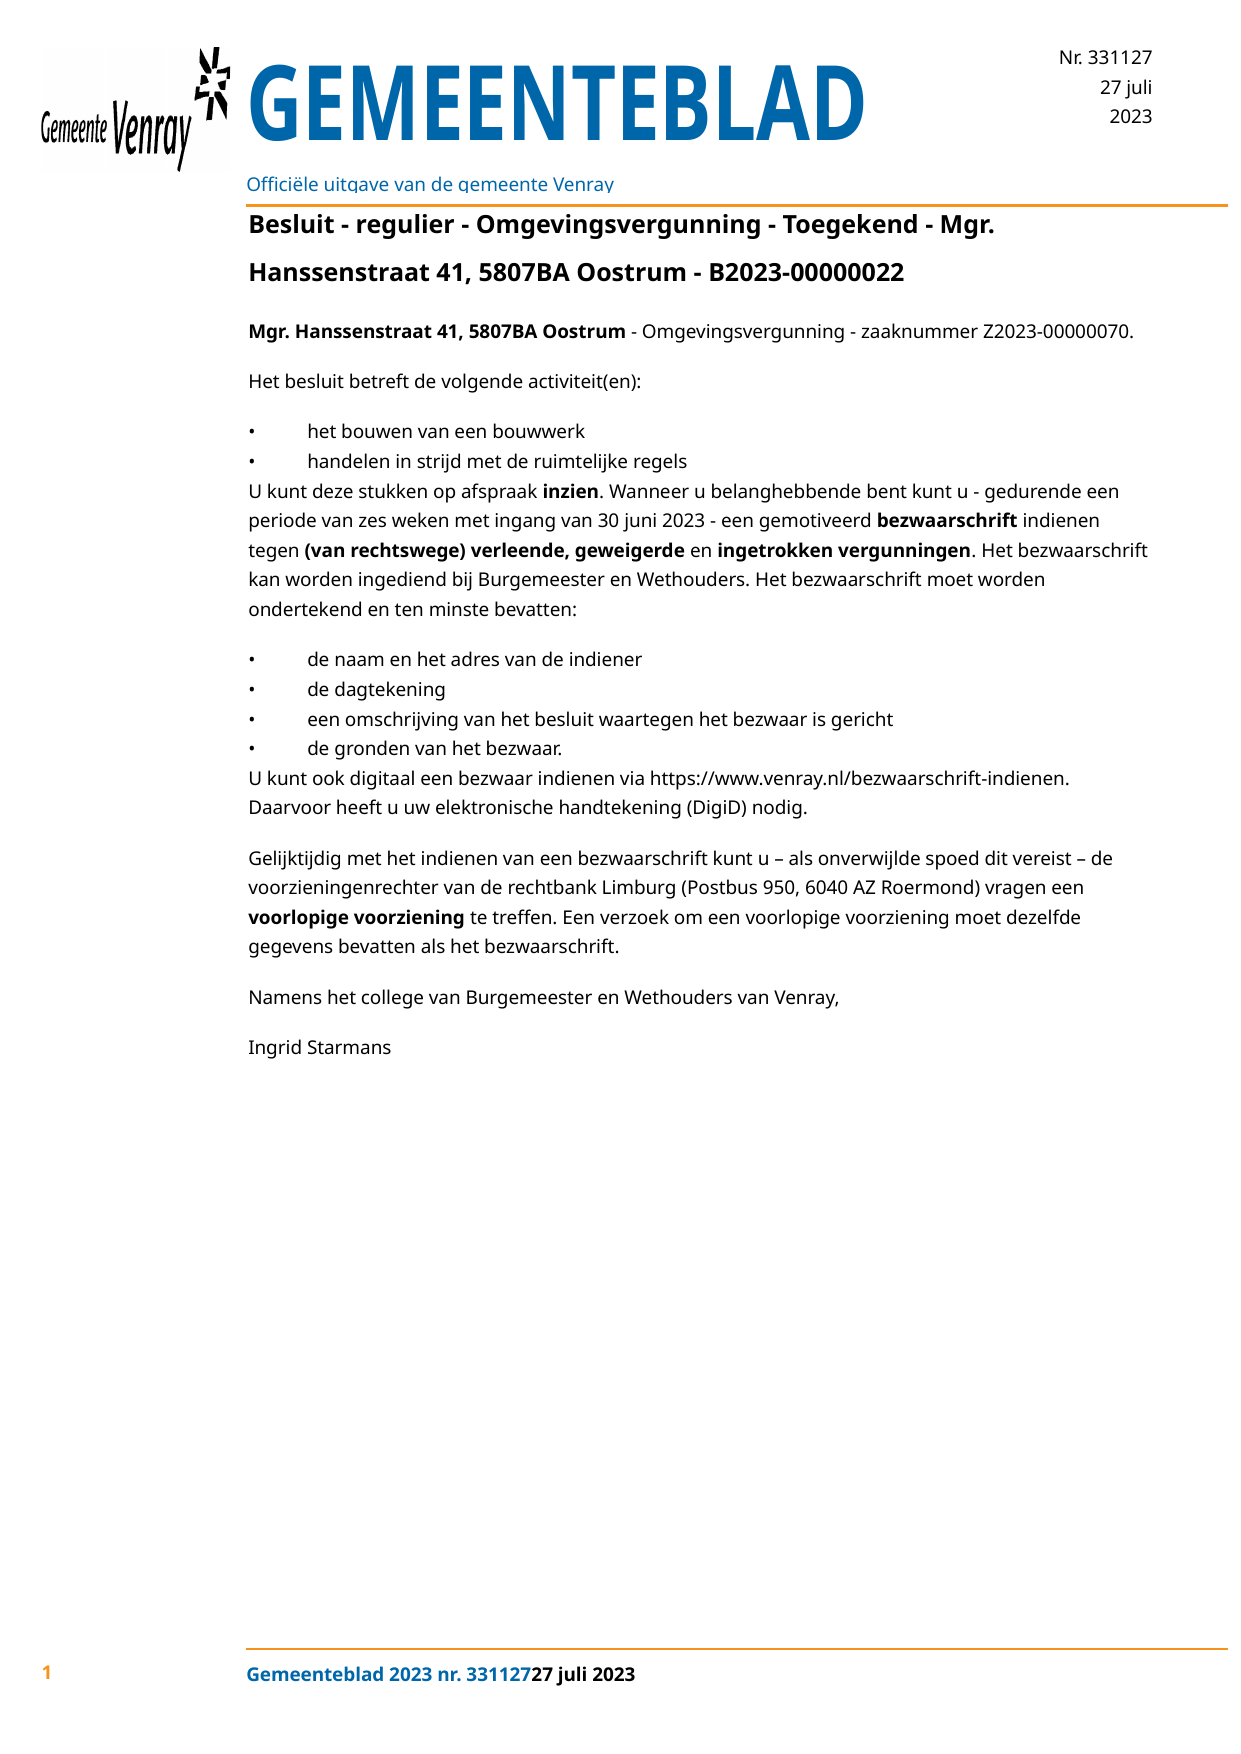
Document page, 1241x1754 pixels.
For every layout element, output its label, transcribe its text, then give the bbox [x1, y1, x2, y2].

list een omschrijving van het besluit waartegen het bezwaar is gericht [248, 706, 1152, 732]
text Het besluit betreft de volgende activiteit(en): [248, 368, 1152, 394]
text U kunt deze stukken op afspraak inzien. Wanneer u belanghebbende bent kunt u - gedurende een periode van zes weken met ingang van 30 juni 2023 - een gemotiveerd bezwaarschrift indienen tegen (van rechtswege) verleende, geweigerde en ingetrokken vergunningen. Het bezwaarschrift kan worden ingediend bij Burgemeester en Wethouders. Het bezwaarschrift moet worden ondertekend en ten minste bevatten: [248, 478, 1152, 622]
text Mgr. Hanssenstraat 41, 5807BA Oostrum - Omgevingsvergunning - zaaknummer Z2023-00000070. [248, 318, 1152, 344]
list de gronden van het bezwaar. [248, 735, 1152, 761]
text Gelijktijdig met het indienen van een bezwaarschrift kunt u – als onverwijlde spoed dit vereist – de voorzieningenrechter van de rechtbank Limburg (Postbus 950, 6040 AZ Roermond) vragen een voorlopige voorziening te treffen. Een verzoek om een voorlopige voorziening moet dezelfde gegevens bevatten als het bezwaarschrift. [248, 845, 1152, 959]
picture [41, 47, 231, 172]
text Ingrid Starmans [248, 1034, 1152, 1060]
list het bouwen van een bouwwerk [248, 419, 1152, 444]
list de naam en het adres van de indiener [248, 647, 1152, 672]
text U kunt ook digitaal een bezwaar indienen via https://www.venray.nl/bezwaarschrift-indienen. Daarvoor heeft u uw elektronische handtekening (DigiD) nodig. [248, 765, 1152, 820]
list de dagtekening [248, 676, 1152, 702]
text Namens het college van Burgemeester en Wethouders van Venray, [248, 984, 1152, 1010]
list handelen in strijd met de ruimtelijke regels [248, 448, 1152, 474]
text Besluit - regulier - Omgevingsvergunning - Toegekend - Mgr. Hanssenstraat 41, 5807BA Oostrum - B2023-00000022 [248, 207, 1152, 288]
